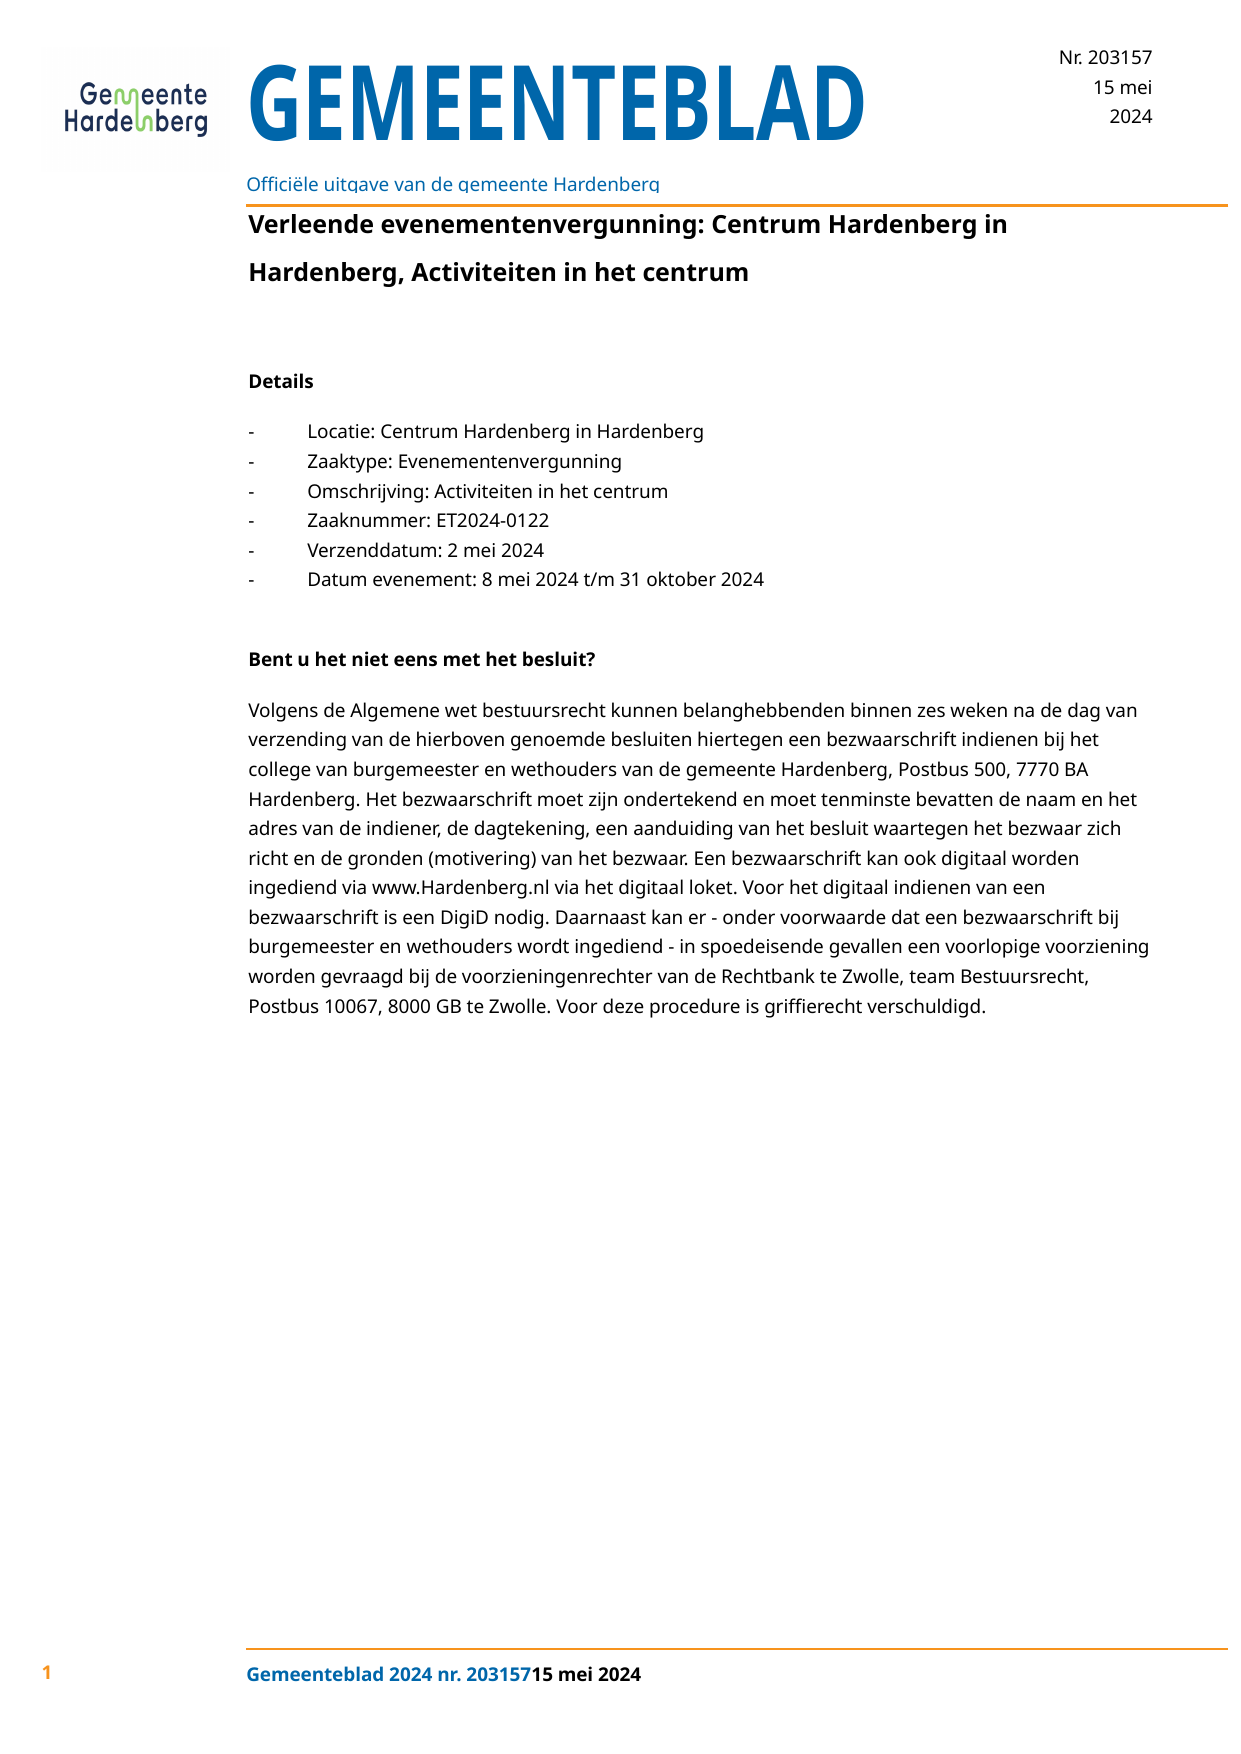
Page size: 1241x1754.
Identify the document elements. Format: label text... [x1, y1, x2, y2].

list Zaaktype: Evenementenvergunning [248, 448, 1152, 474]
text Bent u het niet eens met het besluit? [248, 647, 1152, 672]
picture [41, 47, 231, 172]
list Zaaknummer: ET2024-0122 [248, 507, 1152, 533]
text Details [248, 368, 1152, 394]
list Verzenddatum: 2 mei 2024 [248, 537, 1152, 563]
text Verleende evenementenvergunning: Centrum Hardenberg in Hardenberg, Activiteiten in het centrum [248, 207, 1152, 288]
list Omschrijving: Activiteiten in het centrum [248, 478, 1152, 504]
list Locatie: Centrum Hardenberg in Hardenberg [248, 419, 1152, 444]
text Volgens de Algemene wet bestuursrecht kunnen belanghebbenden binnen zes weken na de dag van verzending van de hierboven genoemde besluiten hiertegen een bezwaarschrift indienen bij het college van burgemeester en wethouders van de gemeente Hardenberg, Postbus 500, 7770 BA Hardenberg. Het bezwaarschrift moet zijn ondertekend en moet tenminste bevatten de naam en het adres van de indiener, de dagtekening, een aanduiding van het besluit waartegen het bezwaar zich richt en de gronden (motivering) van het bezwaar. Een bezwaarschrift kan ook digitaal worden ingediend via www.Hardenberg.nl via het digitaal loket. Voor het digitaal indienen van een bezwaarschrift is een DigiD nodig. Daarnaast kan er - onder voorwaarde dat een bezwaarschrift bij burgemeester en wethouders wordt ingediend - in spoedeisende gevallen een voorlopige voorziening worden gevraagd bij de voorzieningenrechter van de Rechtbank te Zwolle, team Bestuursrecht, Postbus 10067, 8000 GB te Zwolle. Voor deze procedure is griffierecht verschuldigd. [248, 697, 1152, 1019]
list Datum evenement: 8 mei 2024 t/m 31 oktober 2024 [248, 567, 1152, 592]
